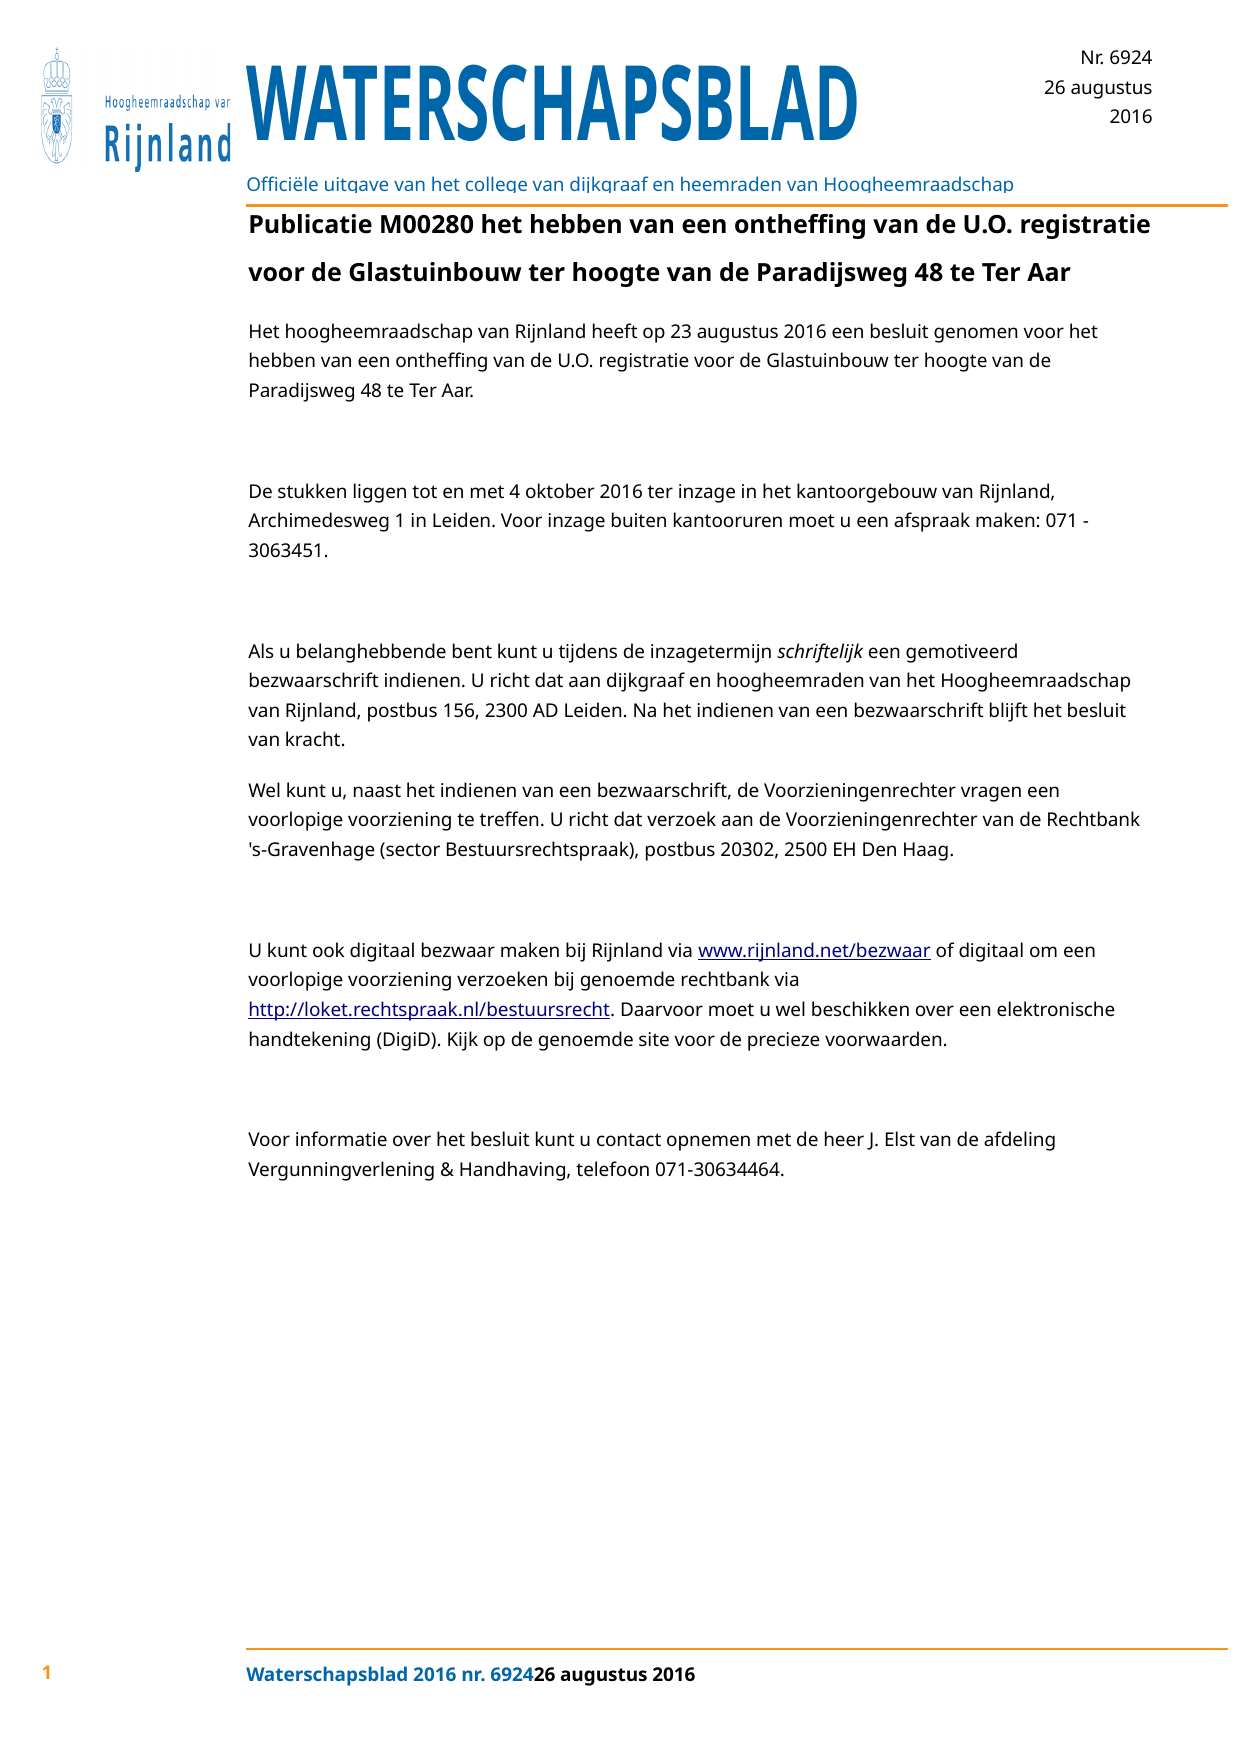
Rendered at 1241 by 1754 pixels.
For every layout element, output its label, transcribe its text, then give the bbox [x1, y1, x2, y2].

text Wel kunt u, naast het indienen van een bezwaarschrift, de Voorzieningenrechter vragen een voorlopige voorziening te treffen. U richt dat verzoek aan de Voorzieningenrechter van de Rechtbank 's-Gravenhage (sector Bestuursrechtspraak), postbus 20302, 2500 EH Den Haag. [248, 777, 1152, 862]
text Voor informatie over het besluit kunt u contact opnemen met de heer J. Elst van de afdeling Vergunningverlening & Handhaving, telefoon 071-30634464. [248, 1127, 1152, 1182]
text Als u belanghebbende bent kunt u tijdens de inzagetermijn schriftelijk een gemotiveerd bezwaarschrift indienen. U richt dat aan dijkgraaf en hoogheemraden van het Hoogheemraadschap van Rijnland, postbus 156, 2300 AD Leiden. Na het indienen van een bezwaarschrift blijft het besluit van kracht. [248, 638, 1152, 752]
text Publicatie M00280 het hebben van een ontheffing van de U.O. registratie voor de Glastuinbouw ter hoogte van de Paradijsweg 48 te Ter Aar [248, 207, 1152, 288]
text Het hoogheemraadschap van Rijnland heeft op 23 augustus 2016 een besluit genomen voor het hebben van een ontheffing van de U.O. registratie voor de Glastuinbouw ter hoogte van de Paradijsweg 48 te Ter Aar. [248, 318, 1152, 403]
text U kunt ook digitaal bezwaar maken bij Rijnland via www.rijnland.net/bezwaar of digitaal om een voorlopige voorziening verzoeken bij genoemde rechtbank via http://loket.rechtspraak.nl/bestuursrecht. Daarvoor moet u wel beschikken over een elektronische handtekening (DigiD). Kijk op de genoemde site voor de precieze voorwaarden. [248, 937, 1152, 1052]
picture [41, 47, 231, 172]
text De stukken liggen tot en met 4 oktober 2016 ter inzage in het kantoorgebouw van Rijnland, Archimedesweg 1 in Leiden. Voor inzage buiten kantooruren moet u een afspraak maken: 071 - 3063451. [248, 478, 1152, 563]
